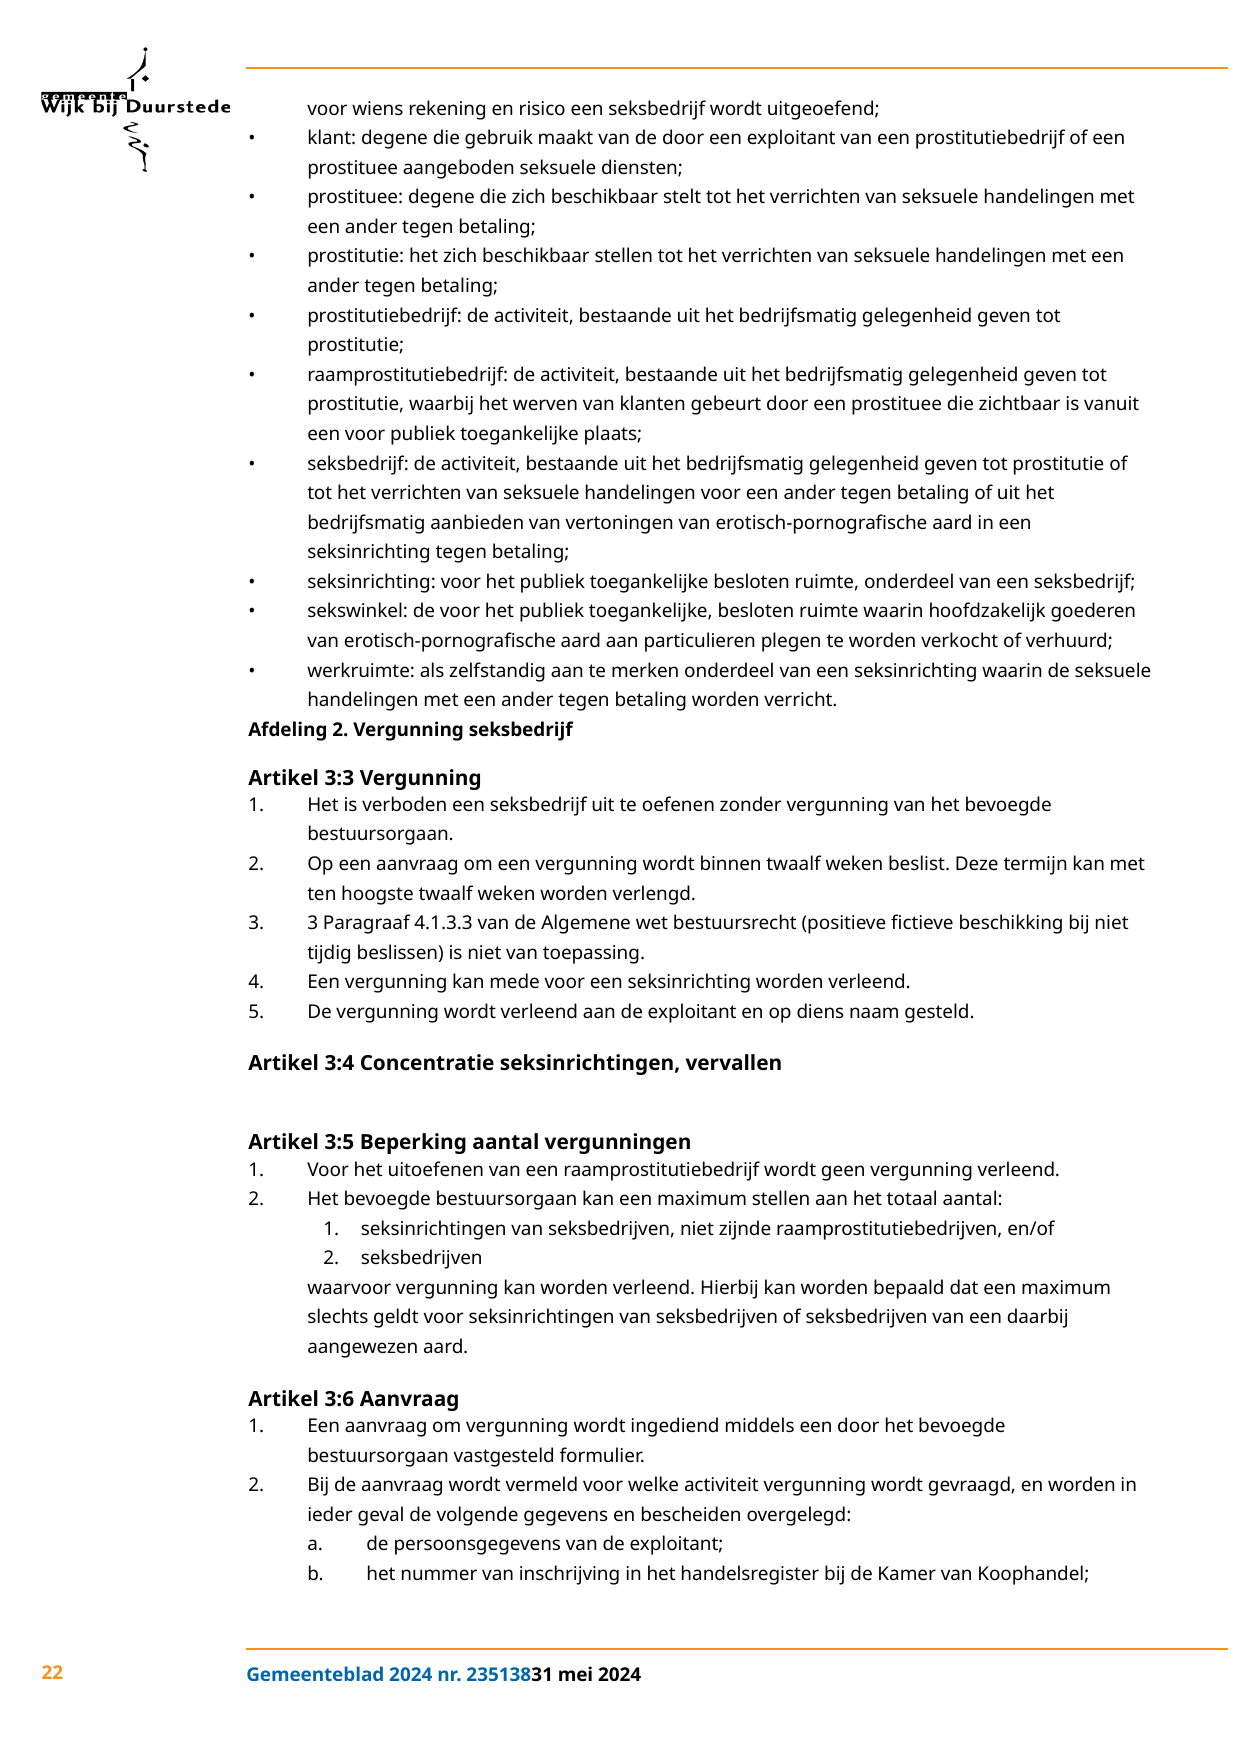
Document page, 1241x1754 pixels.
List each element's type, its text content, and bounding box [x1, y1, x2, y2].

list seksinrichtingen van seksbedrijven, niet zijnde raamprostitutiebedrijven, en/of [323, 1215, 1152, 1241]
list klant: degene die gebruik maakt van de door een exploitant van een prostitutiebedrijf of een prostituee aangeboden seksuele diensten; [248, 124, 1152, 180]
list sekswinkel: de voor het publiek toegankelijke, besloten ruimte waarin hoofdzakelijk goederen van erotisch-pornografische aard aan particulieren plegen te worden verkocht of verhuurd; [248, 598, 1152, 653]
text Artikel 3:6 Aanvraag [248, 1384, 1152, 1412]
list Voor het uitoefenen van een raamprostitutiebedrijf wordt geen vergunning verleend. [248, 1156, 1152, 1182]
list seksbedrijf: de activiteit, bestaande uit het bedrijfsmatig gelegenheid geven tot prostitutie of tot het verrichten van seksuele handelingen voor een ander tegen betaling of uit het bedrijfsmatig aanbieden van vertoningen van erotisch-pornografische aard in een seksinrichting tegen betaling; [248, 450, 1152, 564]
list Bij de aanvraag wordt vermeld voor welke activiteit vergunning wordt gevraagd, en worden in ieder geval de volgende gegevens en bescheiden overgelegd: [248, 1471, 1152, 1527]
text Artikel 3:5 Beperking aantal vergunningen [248, 1127, 1152, 1156]
list voor wiens rekening en risico een seksbedrijf wordt uitgeoefend; [248, 95, 1152, 121]
list 3 Paragraaf 4.1.3.3 van de Algemene wet bestuursrecht (positieve fictieve beschikking bij niet tijdig beslissen) is niet van toepassing. [248, 909, 1152, 965]
picture [41, 47, 231, 172]
list prostitutiebedrijf: de activiteit, bestaande uit het bedrijfsmatig gelegenheid geven tot prostitutie; [248, 302, 1152, 357]
list De vergunning wordt verleend aan de exploitant en op diens naam gesteld. [248, 998, 1152, 1024]
list Het bevoegde bestuursorgaan kan een maximum stellen aan het totaal aantal: [248, 1185, 1152, 1211]
text Artikel 3:4 Concentratie seksinrichtingen, vervallen [248, 1048, 1152, 1077]
list de persoonsgegevens van de exploitant; [307, 1531, 1152, 1556]
list het nummer van inschrijving in het handelsregister bij de Kamer van Koophandel; [307, 1560, 1152, 1586]
text Artikel 3:3 Vergunning [248, 763, 1152, 791]
list seksbedrijven [323, 1244, 1152, 1270]
list werkruimte: als zelfstandig aan te merken onderdeel van een seksinrichting waarin de seksuele handelingen met een ander tegen betaling worden verricht. [248, 657, 1152, 712]
list Een vergunning kan mede voor een seksinrichting worden verleend. [248, 968, 1152, 994]
list waarvoor vergunning kan worden verleend. Hierbij kan worden bepaald dat een maximum slechts geldt voor seksinrichtingen van seksbedrijven of seksbedrijven van een daarbij aangewezen aard. [248, 1274, 1152, 1359]
list Een aanvraag om vergunning wordt ingediend middels een door het bevoegde bestuursorgaan vastgesteld formulier. [248, 1412, 1152, 1467]
list prostituee: degene die zich beschikbaar stelt tot het verrichten van seksuele handelingen met een ander tegen betaling; [248, 183, 1152, 239]
list Het is verboden een seksbedrijf uit te oefenen zonder vergunning van het bevoegde bestuursorgaan. [248, 791, 1152, 846]
list prostitutie: het zich beschikbaar stellen tot het verrichten van seksuele handelingen met een ander tegen betaling; [248, 243, 1152, 298]
text Afdeling 2. Vergunning seksbedrijf [248, 716, 1152, 742]
list raamprostitutiebedrijf: de activiteit, bestaande uit het bedrijfsmatig gelegenheid geven tot prostitutie, waarbij het werven van klanten gebeurt door een prostituee die zichtbaar is vanuit een voor publiek toegankelijke plaats; [248, 361, 1152, 446]
list seksinrichting: voor het publiek toegankelijke besloten ruimte, onderdeel van een seksbedrijf; [248, 568, 1152, 594]
list Op een aanvraag om een vergunning wordt binnen twaalf weken beslist. Deze termijn kan met ten hoogste twaalf weken worden verlengd. [248, 850, 1152, 906]
